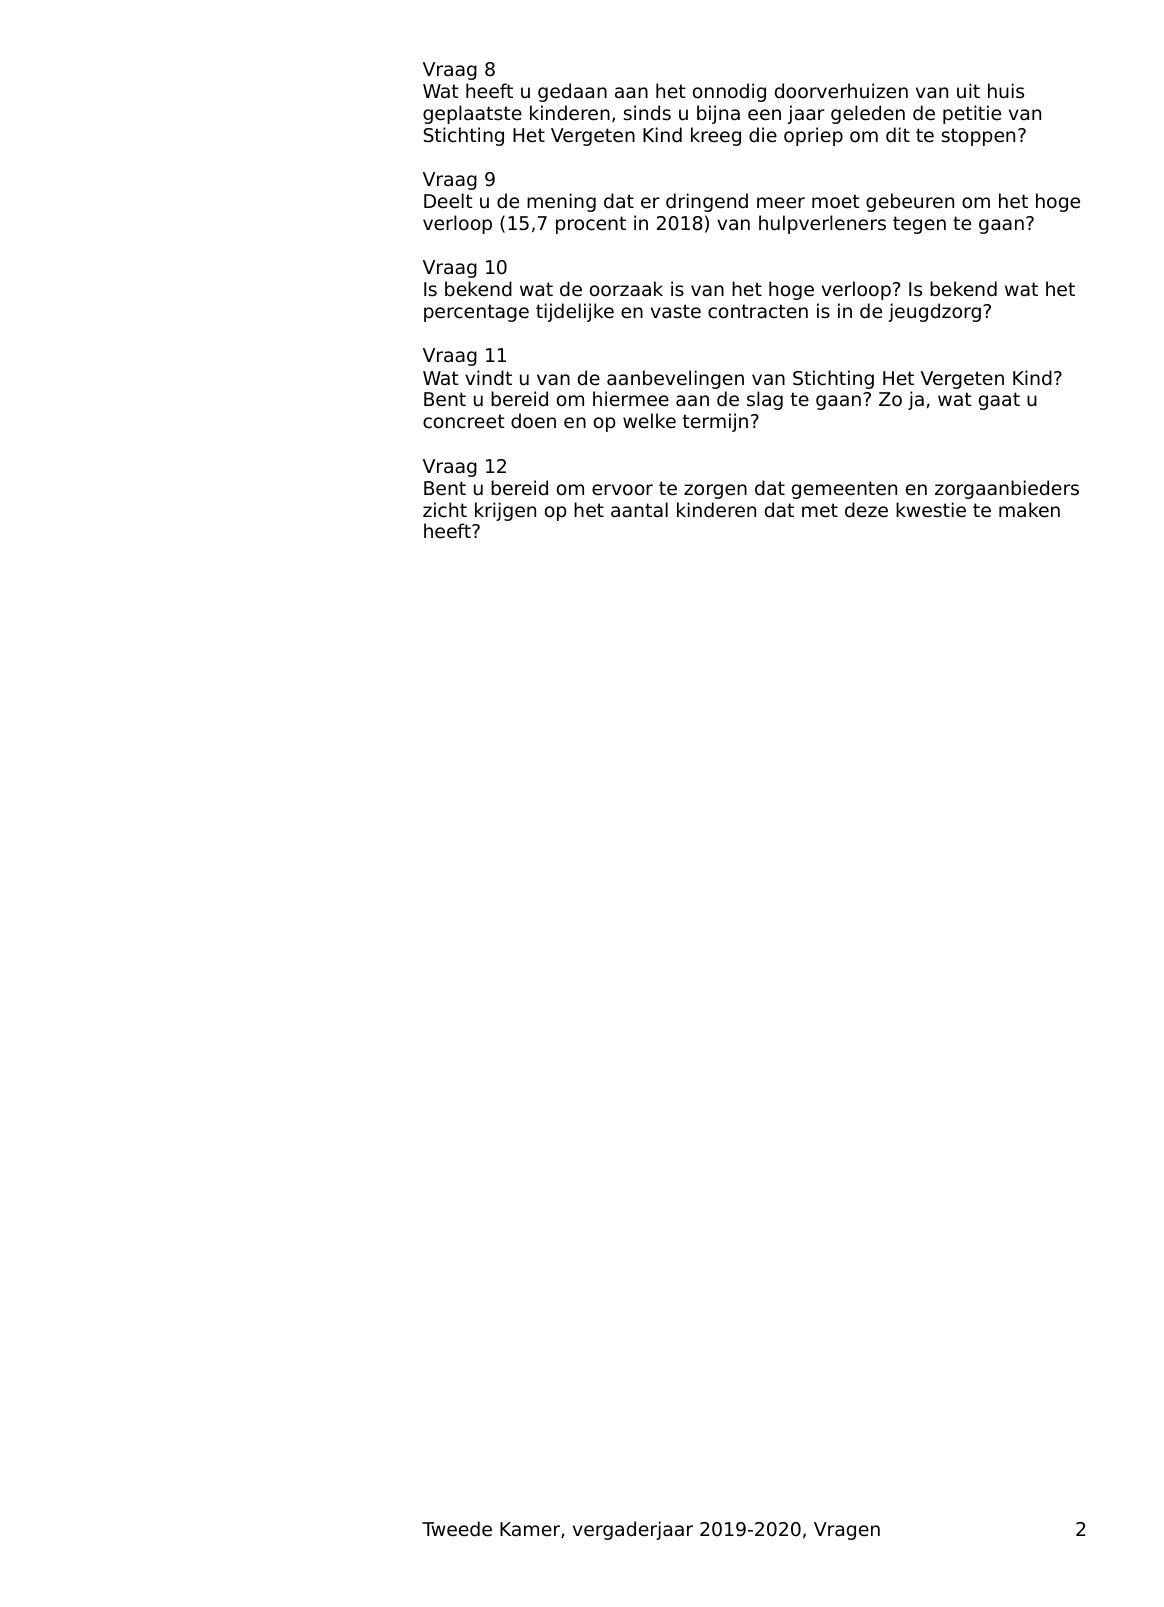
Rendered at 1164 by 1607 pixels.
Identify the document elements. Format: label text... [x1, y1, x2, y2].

text Vraag 10 [422, 257, 1087, 279]
text Wat heeft u gedaan aan het onnodig doorverhuizen van uit huis geplaatste kinderen, sinds u bijna een jaar geleden de petitie van Stichting Het Vergeten Kind kreeg die opriep om dit te stoppen? [422, 81, 1087, 147]
text Deelt u de mening dat er dringend meer moet gebeuren om het hoge verloop (15,7 procent in 2018) van hulpverleners tegen te gaan? [422, 191, 1087, 235]
text Vraag 8 [422, 59, 1087, 81]
text Wat vindt u van de aanbevelingen van Stichting Het Vergeten Kind? Bent u bereid om hiermee aan de slag te gaan? Zo ja, wat gaat u concreet doen en op welke termijn? [422, 367, 1087, 433]
text Vraag 12 [422, 456, 1087, 477]
text Bent u bereid om ervoor te zorgen dat gemeenten en zorgaanbieders zicht krijgen op het aantal kinderen dat met deze kwestie te maken heeft? [422, 477, 1087, 543]
text Vraag 11 [422, 345, 1087, 367]
text Vraag 9 [422, 169, 1087, 191]
text Is bekend wat de oorzaak is van het hoge verloop? Is bekend wat het percentage tijdelijke en vaste contracten is in de jeugdzorg? [422, 279, 1087, 323]
